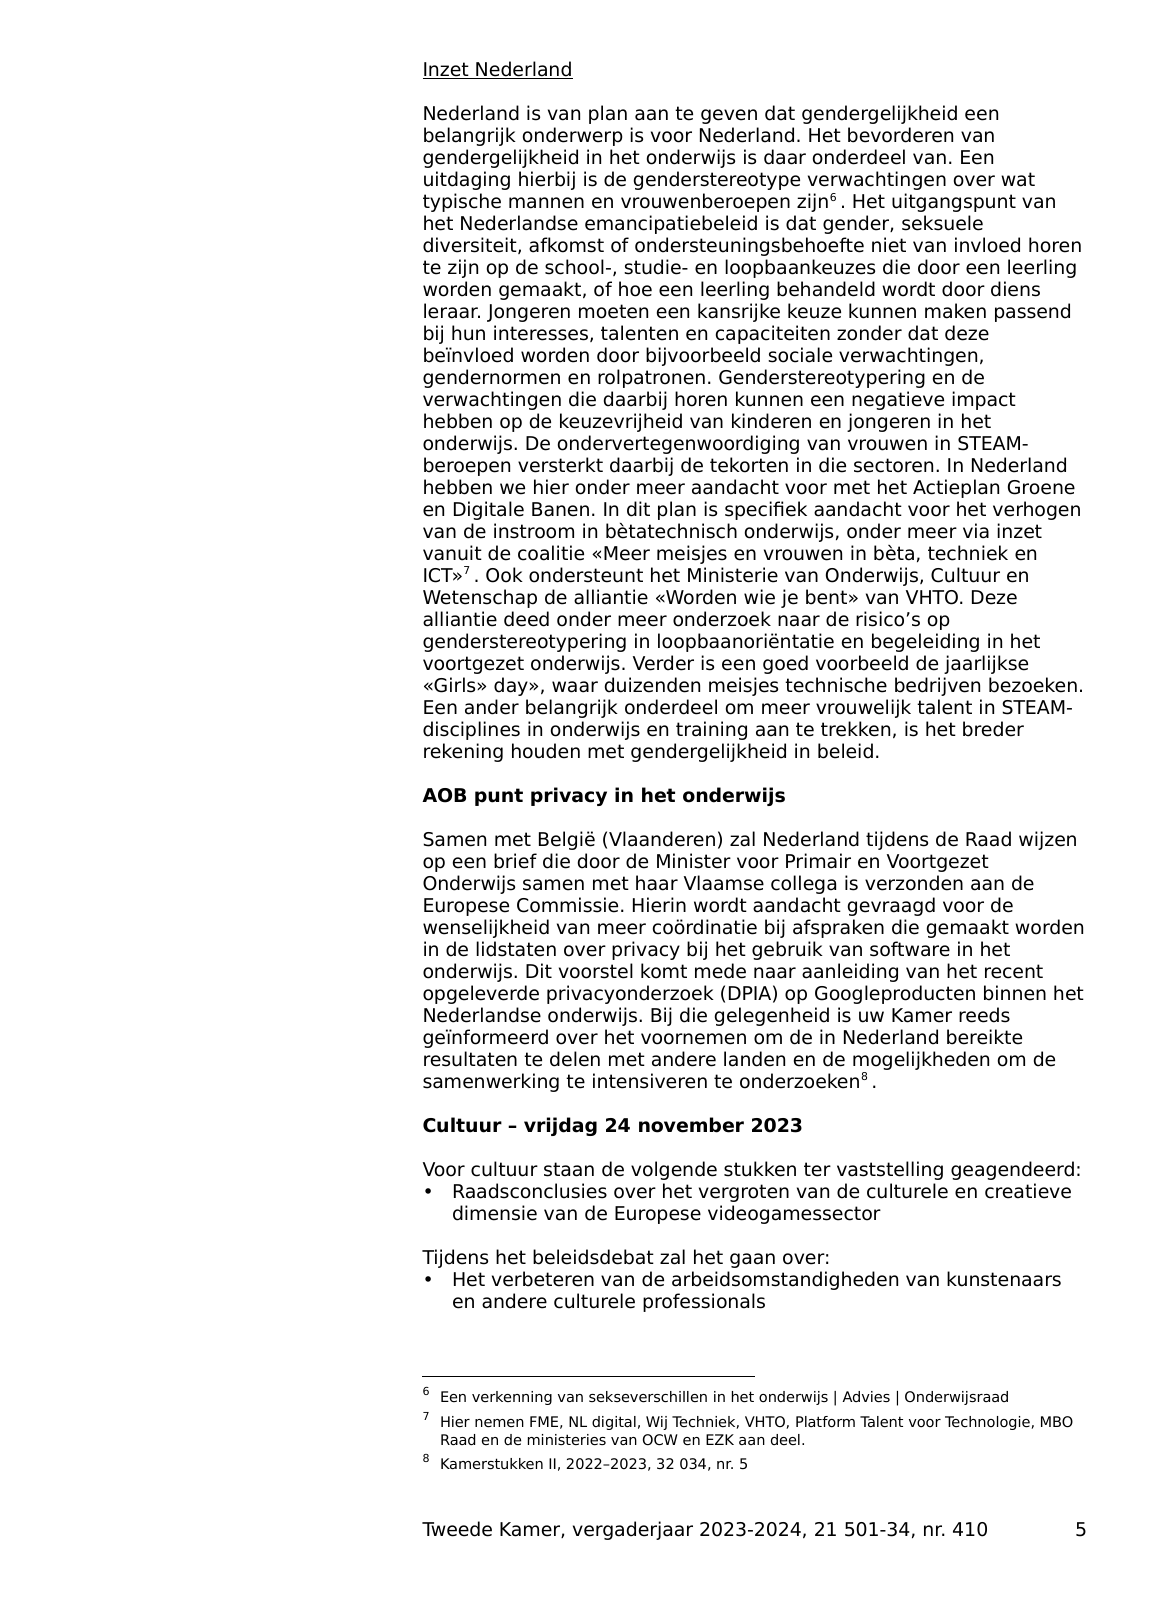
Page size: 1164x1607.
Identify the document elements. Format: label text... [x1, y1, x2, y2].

text Een verkenning van sekseverschillen in het onderwijs | Advies | Onderwijsraad [422, 1385, 1087, 1407]
text Hier nemen FME, NL digital, Wij Techniek, VHTO, Platform Talent voor Technologie, MBO Raad en de ministeries van OCW en EZK aan deel. [422, 1410, 1087, 1449]
text Voor cultuur staan de volgende stukken ter vaststelling geagendeerd: [422, 1159, 1087, 1181]
text • Het verbeteren van de arbeidsomstandigheden van kunstenaars en andere culturele professionals [422, 1269, 1087, 1313]
text Tijdens het beleidsdebat zal het gaan over: [422, 1247, 1087, 1269]
subtitle Inzet Nederland [422, 59, 1087, 81]
text Samen met België (Vlaanderen) zal Nederland tijdens de Raad wijzen op een brief die door de Minister voor Primair en Voortgezet Onderwijs samen met haar Vlaamse collega is verzonden aan de Europese Commissie. Hierin wordt aandacht gevraagd voor de wenselijkheid van meer coördinatie bij afspraken die gemaakt worden in de lidstaten over privacy bij het gebruik van software in het onderwijs. Dit voorstel komt mede naar aanleiding van het recent opgeleverde privacyonderzoek (DPIA) op Googleproducten binnen het Nederlandse onderwijs. Bij die gelegenheid is uw Kamer reeds geïnformeerd over het voornemen om de in Nederland bereikte resultaten te delen met andere landen en de mogelijkheden om de samenwerking te intensiveren te onderzoeken. [422, 829, 1087, 1093]
text Kamerstukken II, 2022–2023, 32 034, nr. 5 [422, 1452, 1087, 1474]
text • Raadsconclusies over het vergroten van de culturele en creatieve dimensie van de Europese videogamessector [422, 1181, 1087, 1225]
subtitle AOB punt privacy in het onderwijs [422, 785, 1087, 807]
text Nederland is van plan aan te geven dat gendergelijkheid een belangrijk onderwerp is voor Nederland. Het bevorderen van gendergelijkheid in het onderwijs is daar onderdeel van. Een uitdaging hierbij is de genderstereotype verwachtingen over wat typische mannen en vrouwenberoepen zijn. Het uitgangspunt van het Nederlandse emancipatiebeleid is dat gender, seksuele diversiteit, afkomst of ondersteuningsbehoefte niet van invloed horen te zijn op de school-, studie- en loopbaankeuzes die door een leerling worden gemaakt, of hoe een leerling behandeld wordt door diens leraar. Jongeren moeten een kansrijke keuze kunnen maken passend bij hun interesses, talenten en capaciteiten zonder dat deze beïnvloed worden door bijvoorbeeld sociale verwachtingen, gendernormen en rolpatronen. Genderstereotypering en de verwachtingen die daarbij horen kunnen een negatieve impact hebben op de keuzevrijheid van kinderen en jongeren in het onderwijs. De ondervertegenwoordiging van vrouwen in STEAM-beroepen versterkt daarbij de tekorten in die sectoren. In Nederland hebben we hier onder meer aandacht voor met het Actieplan Groene en Digitale Banen. In dit plan is specifiek aandacht voor het verhogen van de instroom in bètatechnisch onderwijs, onder meer via inzet vanuit de coalitie «Meer meisjes en vrouwen in bèta, techniek en ICT». Ook ondersteunt het Ministerie van Onderwijs, Cultuur en Wetenschap de alliantie «Worden wie je bent» van VHTO. Deze alliantie deed onder meer onderzoek naar de risico’s op genderstereotypering in loopbaanoriëntatie en begeleiding in het voortgezet onderwijs. Verder is een goed voorbeeld de jaarlijkse «Girls» day», waar duizenden meisjes technische bedrijven bezoeken. Een ander belangrijk onderdeel om meer vrouwelijk talent in STEAM-disciplines in onderwijs en training aan te trekken, is het breder rekening houden met gendergelijkheid in beleid. [422, 103, 1087, 763]
subtitle Cultuur – vrijdag 24 november 2023 [422, 1115, 1087, 1137]
